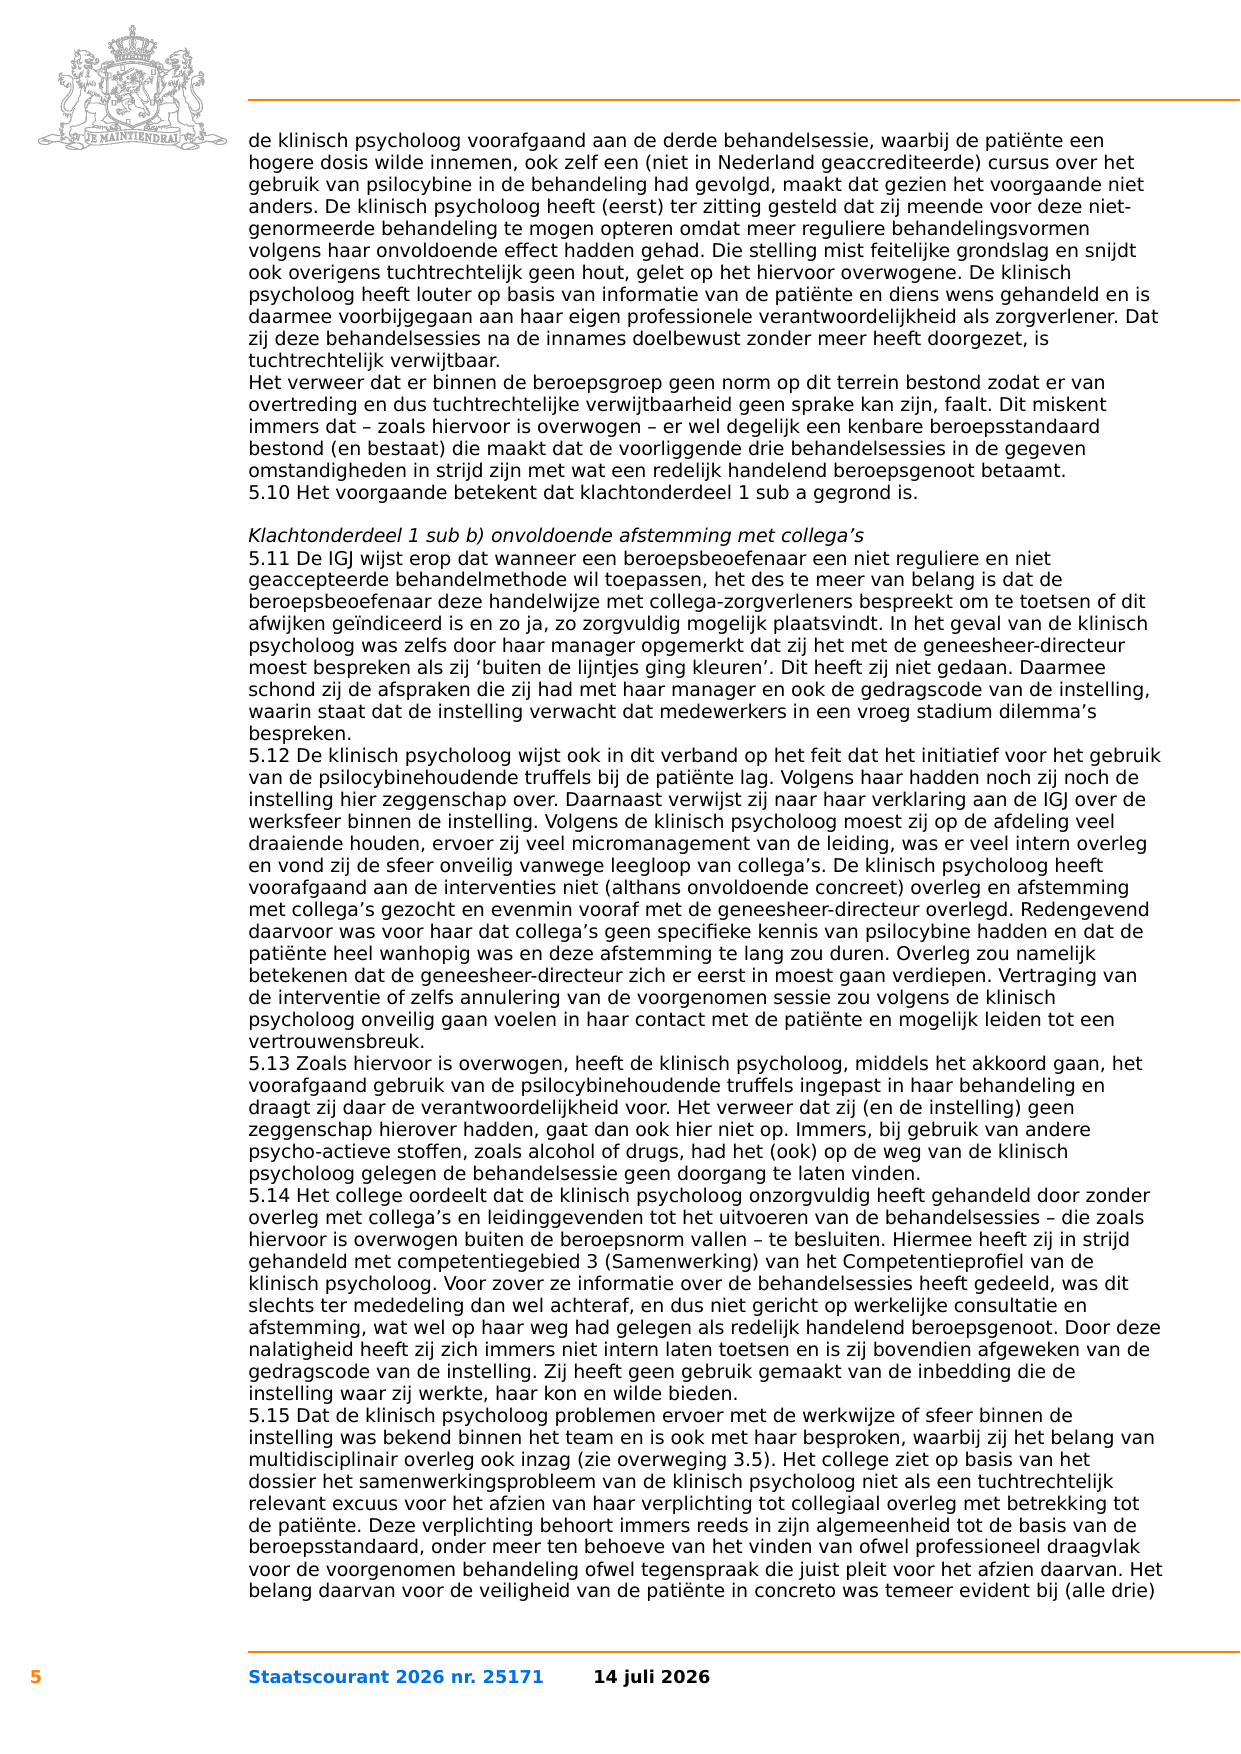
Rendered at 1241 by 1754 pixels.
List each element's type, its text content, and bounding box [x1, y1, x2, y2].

text 5.10 Het voorgaande betekent dat klachtonderdeel 1 sub a gegrond is. [248, 482, 1163, 503]
text Het verweer dat er binnen de beroepsgroep geen norm op dit terrein bestond zodat er van overtreding en dus tuchtrechtelijke verwijtbaarheid geen sprake kan zijn, faalt. Dit miskent immers dat – zoals hiervoor is overwogen – er wel degelijk een kenbare beroepsstandaard bestond (en bestaat) die maakt dat de voorliggende drie behandelsessies in de gegeven omstandigheden in strijd zijn met wat een redelijk handelend beroepsgenoot betaamt. [248, 372, 1163, 482]
text 5.12 De klinisch psycholoog wijst ook in dit verband op het feit dat het initiatief voor het gebruik van de psilocybinehoudende truffels bij de patiënte lag. Volgens haar hadden noch zij noch de instelling hier zeggenschap over. Daarnaast verwijst zij naar haar verklaring aan de IGJ over de werksfeer binnen de instelling. Volgens de klinisch psycholoog moest zij op de afdeling veel draaiende houden, ervoer zij veel micromanagement van de leiding, was er veel intern overleg en vond zij de sfeer onveilig vanwege leegloop van collega’s. De klinisch psycholoog heeft voorafgaand aan de interventies niet (althans onvoldoende concreet) overleg en afstemming met collega’s gezocht en evenmin vooraf met de geneesheer-directeur overlegd. Redengevend daarvoor was voor haar dat collega’s geen specifieke kennis van psilocybine hadden en dat de patiënte heel wanhopig was en deze afstemming te lang zou duren. Overleg zou namelijk betekenen dat de geneesheer-directeur zich er eerst in moest gaan verdiepen. Vertraging van de interventie of zelfs annulering van de voorgenomen sessie zou volgens de klinisch psycholoog onveilig gaan voelen in haar contact met de patiënte en mogelijk leiden tot een vertrouwensbreuk. [248, 745, 1163, 1053]
text 5.14 Het college oordeelt dat de klinisch psycholoog onzorgvuldig heeft gehandeld door zonder overleg met collega’s en leidinggevenden tot het uitvoeren van de behandelsessies – die zoals hiervoor is overwogen buiten de beroepsnorm vallen – te besluiten. Hiermee heeft zij in strijd gehandeld met competentiegebied 3 (Samenwerking) van het Competentieprofiel van de klinisch psycholoog. Voor zover ze informatie over de behandelsessies heeft gedeeld, was dit slechts ter mededeling dan wel achteraf, en dus niet gericht op werkelijke consultatie en afstemming, wat wel op haar weg had gelegen als redelijk handelend beroepsgenoot. Door deze nalatigheid heeft zij zich immers niet intern laten toetsen en is zij bovendien afgeweken van de gedragscode van de instelling. Zij heeft geen gebruik gemaakt van de inbedding die de instelling waar zij werkte, haar kon en wilde bieden. [248, 1185, 1163, 1404]
text de klinisch psycholoog voorafgaand aan de derde behandelsessie, waarbij de patiënte een hogere dosis wilde innemen, ook zelf een (niet in Nederland geaccrediteerde) cursus over het gebruik van psilocybine in de behandeling had gevolgd, maakt dat gezien het voorgaande niet anders. De klinisch psycholoog heeft (eerst) ter zitting gesteld dat zij meende voor deze niet-genormeerde behandeling te mogen opteren omdat meer reguliere behandelingsvormen volgens haar onvoldoende effect hadden gehad. Die stelling mist feitelijke grondslag en snijdt ook overigens tuchtrechtelijk geen hout, gelet op het hiervoor overwogene. De klinisch psycholoog heeft louter op basis van informatie van de patiënte en diens wens gehandeld en is daarmee voorbijgegaan aan haar eigen professionele verantwoordelijkheid als zorgverlener. Dat zij deze behandelsessies na de innames doelbewust zonder meer heeft doorgezet, is tuchtrechtelijk verwijtbaar. [248, 130, 1163, 372]
picture [38, 25, 227, 150]
text 5.11 De IGJ wijst erop dat wanneer een beroepsbeoefenaar een niet reguliere en niet geaccepteerde behandelmethode wil toepassen, het des te meer van belang is dat de beroepsbeoefenaar deze handelwijze met collega-zorgverleners bespreekt om te toetsen of dit afwijken geïndiceerd is en zo ja, zo zorgvuldig mogelijk plaatsvindt. In het geval van de klinisch psycholoog was zelfs door haar manager opgemerkt dat zij het met de geneesheer-directeur moest bespreken als zij ‘buiten de lijntjes ging kleuren’. Dit heeft zij niet gedaan. Daarmee schond zij de afspraken die zij had met haar manager en ook de gedragscode van de instelling, waarin staat dat de instelling verwacht dat medewerkers in een vroeg stadium dilemma’s bespreken. [248, 547, 1163, 745]
subtitle Klachtonderdeel 1 sub b) onvoldoende afstemming met collega’s [248, 525, 1163, 547]
text 5.15 Dat de klinisch psycholoog problemen ervoer met de werkwijze of sfeer binnen de instelling was bekend binnen het team en is ook met haar besproken, waarbij zij het belang van multidisciplinair overleg ook inzag (zie overweging 3.5). Het college ziet op basis van het dossier het samenwerkingsprobleem van de klinisch psycholoog niet als een tuchtrechtelijk relevant excuus voor het afzien van haar verplichting tot collegiaal overleg met betrekking tot de patiënte. Deze verplichting behoort immers reeds in zijn algemeenheid tot de basis van de beroepsstandaard, onder meer ten behoeve van het vinden van ofwel professioneel draagvlak voor de voorgenomen behandeling ofwel tegenspraak die juist pleit voor het afzien daarvan. Het belang daarvan voor de veiligheid van de patiënte in concreto was temeer evident bij (alle drie) [248, 1404, 1163, 1602]
text 5.13 Zoals hiervoor is overwogen, heeft de klinisch psycholoog, middels het akkoord gaan, het voorafgaand gebruik van de psilocybinehoudende truffels ingepast in haar behandeling en draagt zij daar de verantwoordelijkheid voor. Het verweer dat zij (en de instelling) geen zeggenschap hierover hadden, gaat dan ook hier niet op. Immers, bij gebruik van andere psycho-actieve stoffen, zoals alcohol of drugs, had het (ook) op de weg van de klinisch psycholoog gelegen de behandelsessie geen doorgang te laten vinden. [248, 1053, 1163, 1185]
